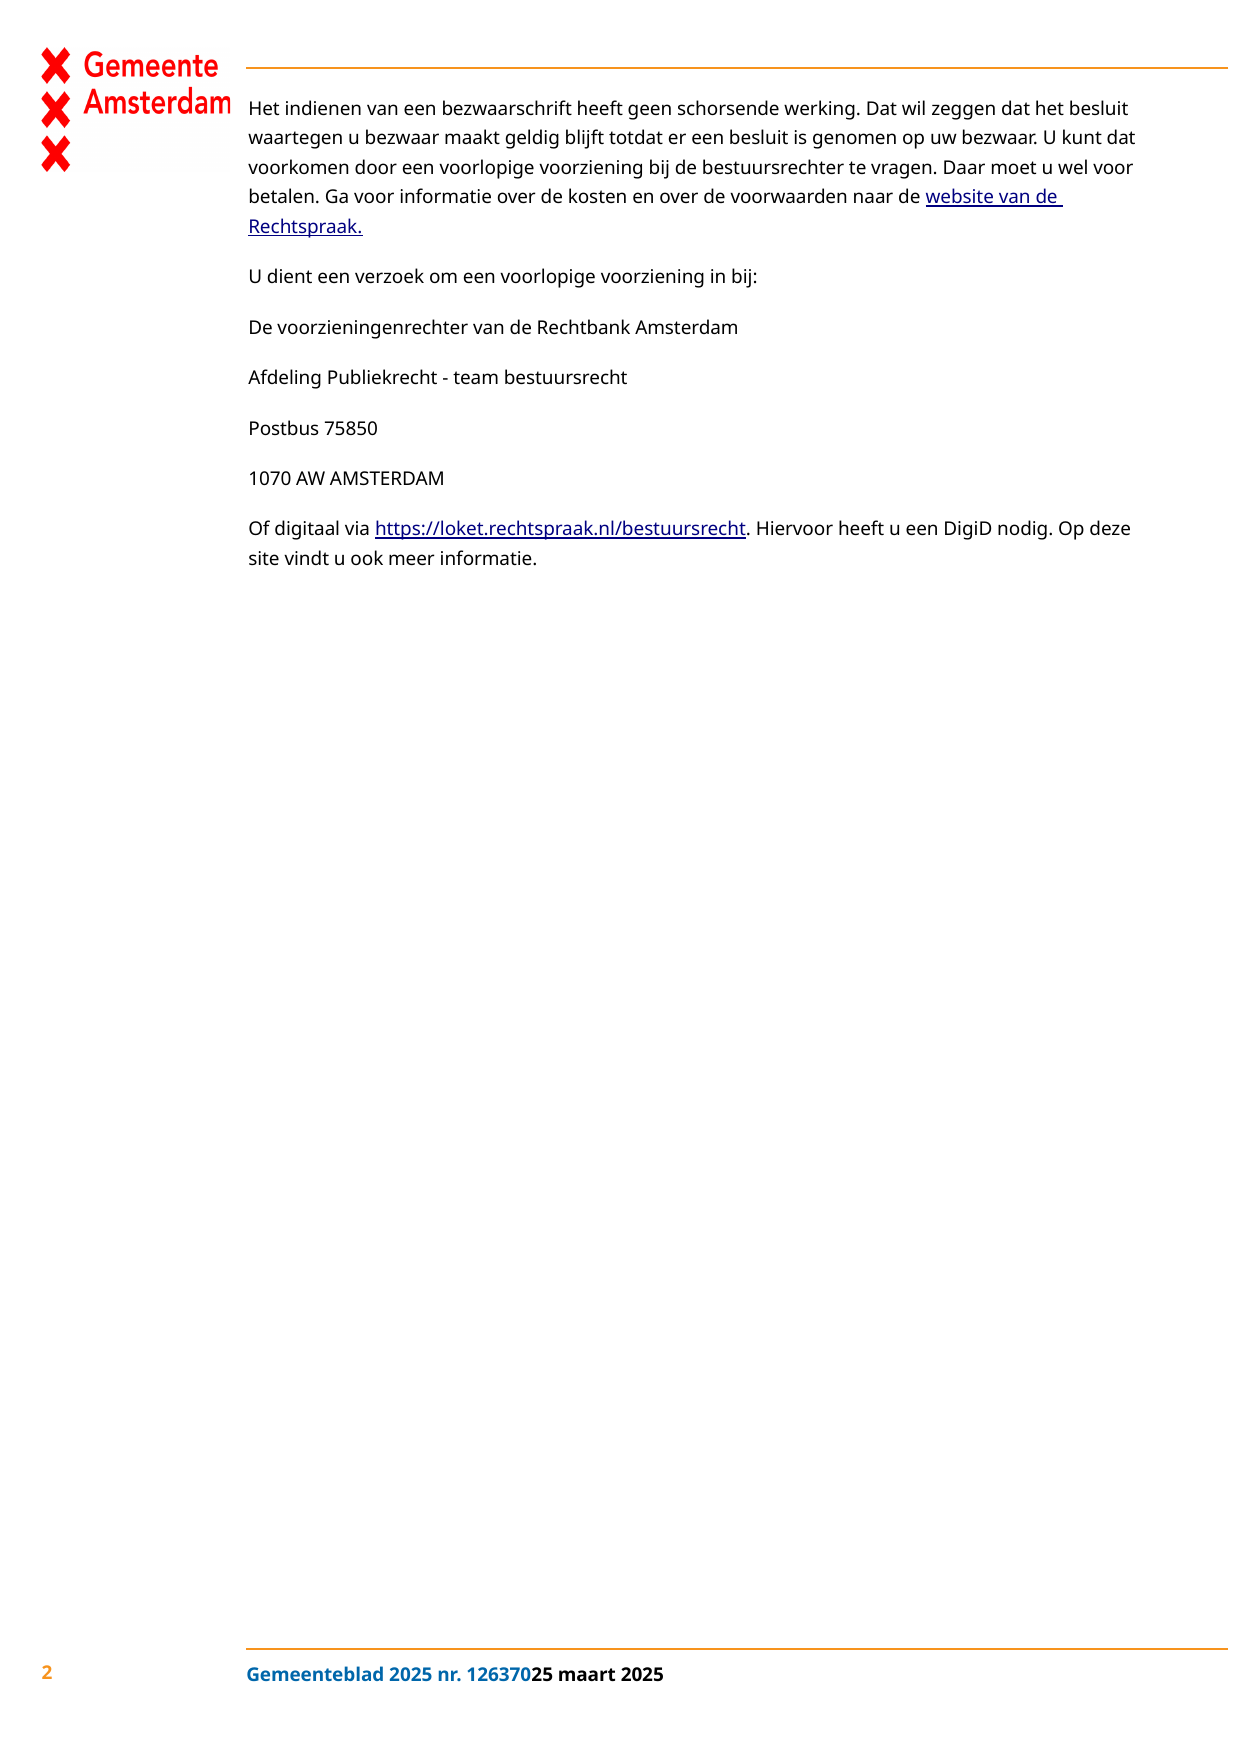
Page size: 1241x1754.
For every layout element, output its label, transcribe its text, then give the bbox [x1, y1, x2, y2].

text De voorzieningenrechter van de Rechtbank Amsterdam [248, 314, 1152, 340]
text U dient een verzoek om een voorlopige voorziening in bij: [248, 263, 1152, 289]
text Afdeling Publiekrecht - team bestuursrecht [248, 364, 1152, 390]
text Postbus 75850 [248, 415, 1152, 441]
text 1070 AW AMSTERDAM [248, 465, 1152, 491]
text Het indienen van een bezwaarschrift heeft geen schorsende werking. Dat wil zeggen dat het besluit waartegen u bezwaar maakt geldig blijft totdat er een besluit is genomen op uw bezwaar. U kunt dat voorkomen door een voorlopige voorziening bij de bestuursrechter te vragen. Daar moet u wel voor betalen. Ga voor informatie over de kosten en over de voorwaarden naar de website van de Rechtspraak. [248, 95, 1152, 239]
picture [41, 47, 231, 172]
text Of digitaal via https://loket.rechtspraak.nl/bestuursrecht. Hiervoor heeft u een DigiD nodig. Op deze site vindt u ook meer informatie. [248, 516, 1152, 571]
